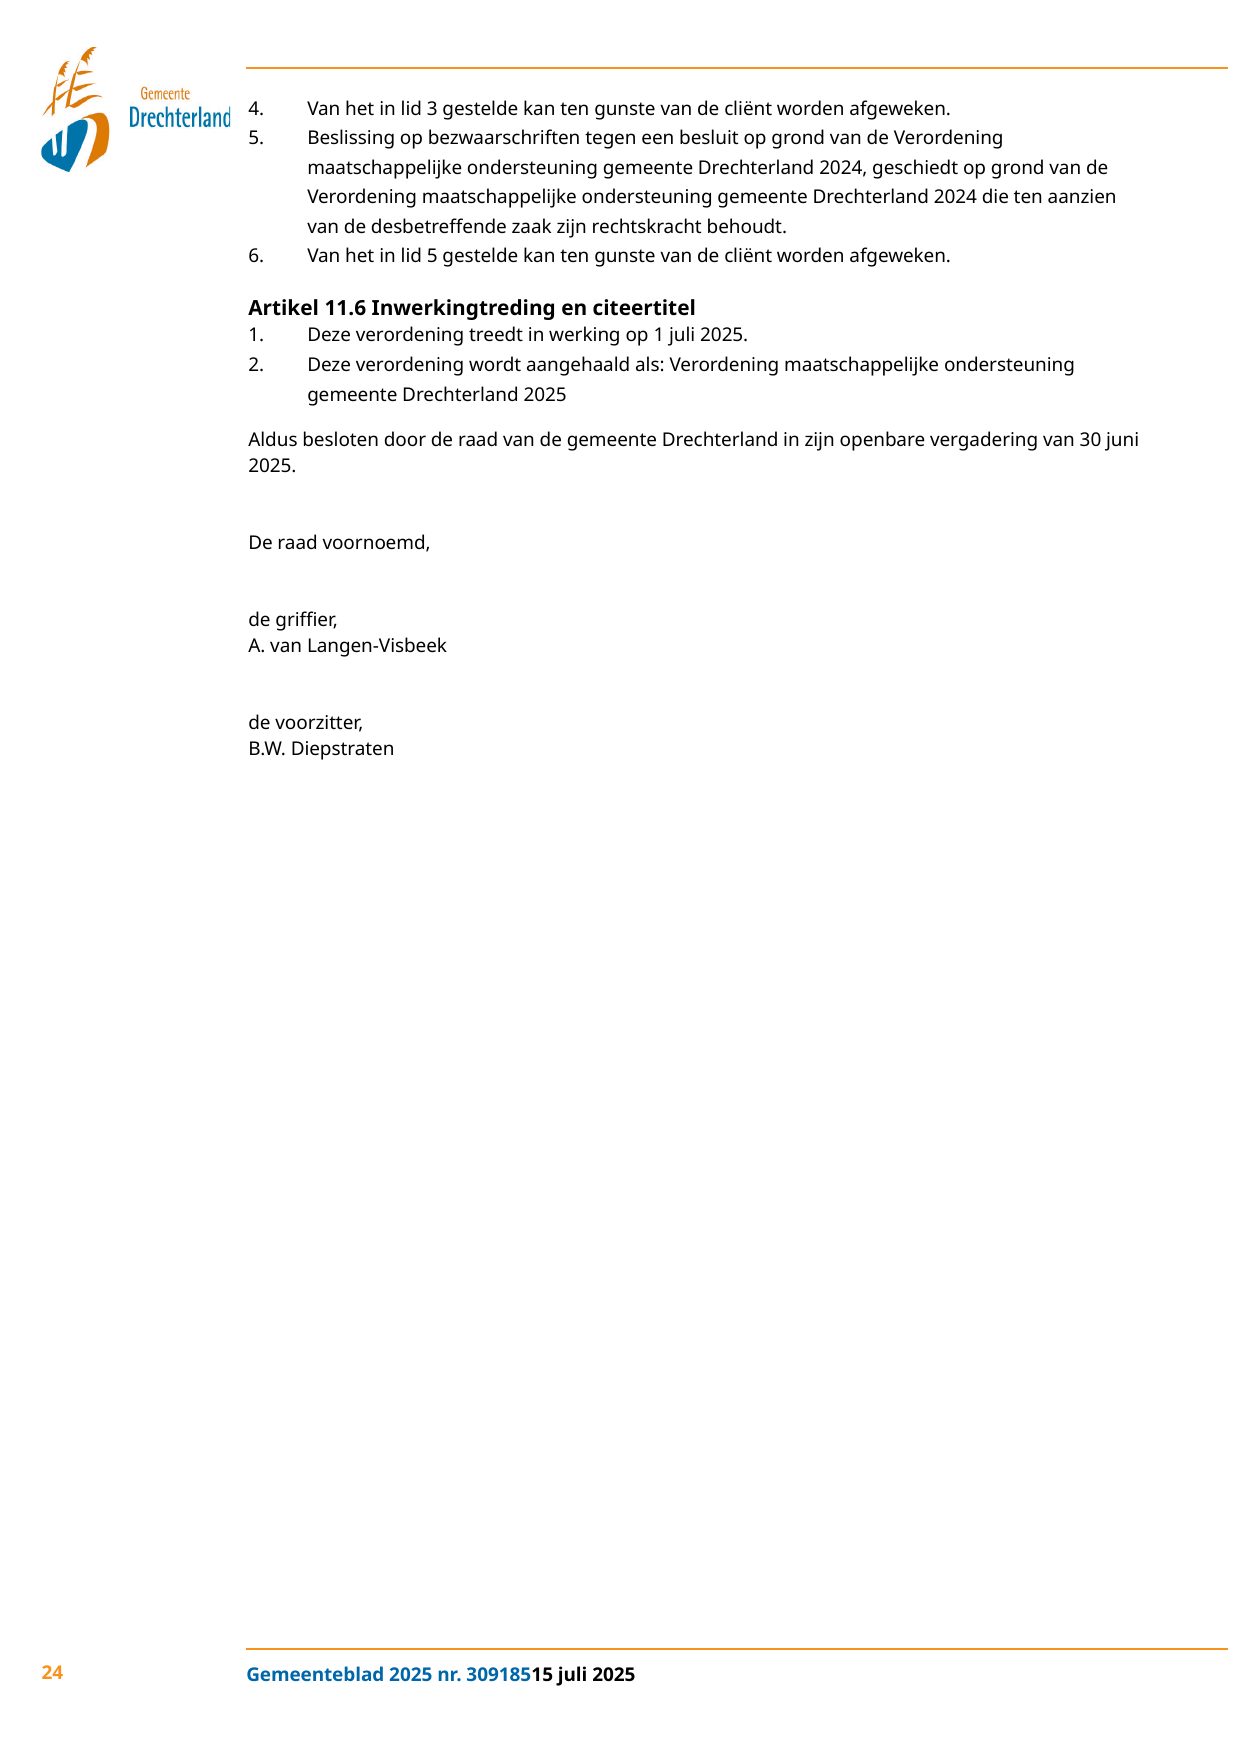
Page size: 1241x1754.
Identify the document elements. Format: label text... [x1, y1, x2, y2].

list Deze verordening treedt in werking op 1 juli 2025. [248, 322, 1152, 347]
text de griffier, [248, 606, 1152, 632]
picture [226, 115, 231, 124]
list Van het in lid 5 gestelde kan ten gunste van de cliënt worden afgeweken. [248, 243, 1152, 268]
list Deze verordening wordt aangehaald als: Verordening maatschappelijke ondersteuning gemeente Drechterland 2025 [248, 351, 1152, 406]
text B.W. Diepstraten [248, 735, 1152, 761]
list Beslissing op bezwaarschriften tegen een besluit op grond van de Verordening maatschappelijke ondersteuning gemeente Drechterland 2024, geschiedt op grond van de Verordening maatschappelijke ondersteuning gemeente Drechterland 2024 die ten aanzien van de desbetreffende zaak zijn rechtskracht behoudt. [248, 124, 1152, 239]
picture [41, 47, 231, 172]
text A. van Langen-Visbeek [248, 632, 1152, 658]
picture [41, 158, 64, 172]
text De raad voornoemd, [248, 529, 1152, 555]
text Artikel 11.6 Inwerkingtreding en citeertitel [248, 293, 1152, 322]
list Van het in lid 3 gestelde kan ten gunste van de cliënt worden afgeweken. [248, 95, 1152, 121]
text Aldus besloten door de raad van de gemeente Drechterland in zijn openbare vergadering van 30 juni 2025. [248, 426, 1152, 478]
text de voorzitter, [248, 709, 1152, 735]
